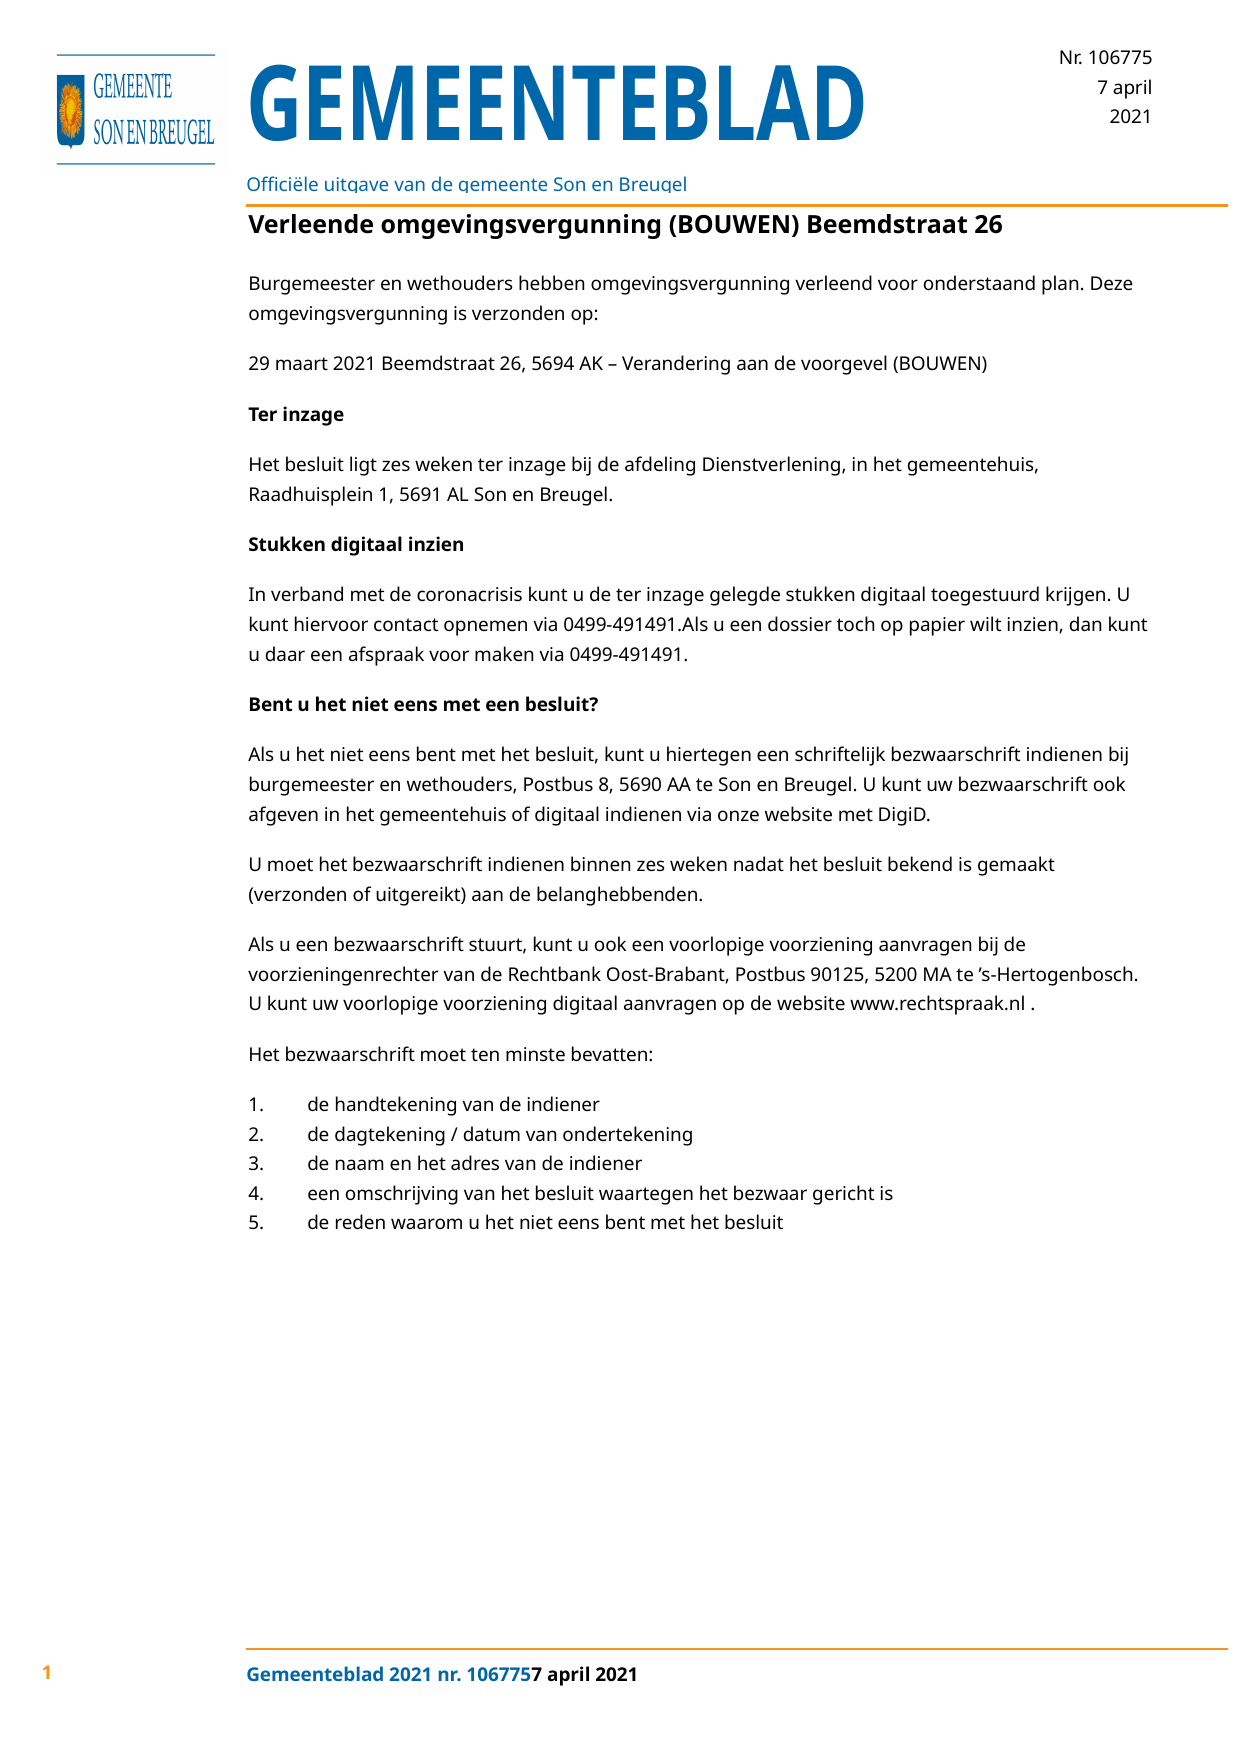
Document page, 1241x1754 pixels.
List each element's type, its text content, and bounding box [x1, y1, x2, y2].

list een omschrijving van het besluit waartegen het bezwaar gericht is [248, 1180, 1152, 1206]
picture [41, 47, 231, 172]
text In verband met de coronacrisis kunt u de ter inzage gelegde stukken digitaal toegestuurd krijgen. U kunt hiervoor contact opnemen via 0499-491491.Als u een dossier toch op papier wilt inzien, dan kunt u daar een afspraak voor maken via 0499-491491. [248, 582, 1152, 666]
text Het besluit ligt zes weken ter inzage bij de afdeling Dienstverlening, in het gemeentehuis, Raadhuisplein 1, 5691 AL Son en Breugel. [248, 451, 1152, 506]
list de reden waarom u het niet eens bent met het besluit [248, 1209, 1152, 1235]
text Ter inzage [248, 401, 1152, 426]
text Het bezwaarschrift moet ten minste bevatten: [248, 1041, 1152, 1066]
text Verleende omgevingsvergunning (BOUWEN) Beemdstraat 26 [248, 207, 1152, 241]
text Stukken digitaal inzien [248, 531, 1152, 557]
text Als u een bezwaarschrift stuurt, kunt u ook een voorlopige voorziening aanvragen bij de voorzieningenrechter van de Rechtbank Oost-Brabant, Postbus 90125, 5200 MA te ’s-Hertogenbosch. U kunt uw voorlopige voorziening digitaal aanvragen op de website www.rechtspraak.nl . [248, 931, 1152, 1016]
list de dagtekening / datum van ondertekening [248, 1121, 1152, 1146]
text Als u het niet eens bent met het besluit, kunt u hiertegen een schriftelijk bezwaarschrift indienen bij burgemeester en wethouders, Postbus 8, 5690 AA te Son en Breugel. U kunt uw bezwaarschrift ook afgeven in het gemeentehuis of digitaal indienen via onze website met DigiD. [248, 742, 1152, 826]
list de handtekening van de indiener [248, 1091, 1152, 1117]
text 29 maart 2021 Beemdstraat 26, 5694 AK – Verandering aan de voorgevel (BOUWEN) [248, 350, 1152, 376]
text Burgemeester en wethouders hebben omgevingsvergunning verleend voor onderstaand plan. Deze omgevingsvergunning is verzonden op: [248, 270, 1152, 326]
text Bent u het niet eens met een besluit? [248, 691, 1152, 717]
text U moet het bezwaarschrift indienen binnen zes weken nadat het besluit bekend is gemaakt (verzonden of uitgereikt) aan de belanghebbenden. [248, 851, 1152, 906]
list de naam en het adres van de indiener [248, 1150, 1152, 1176]
